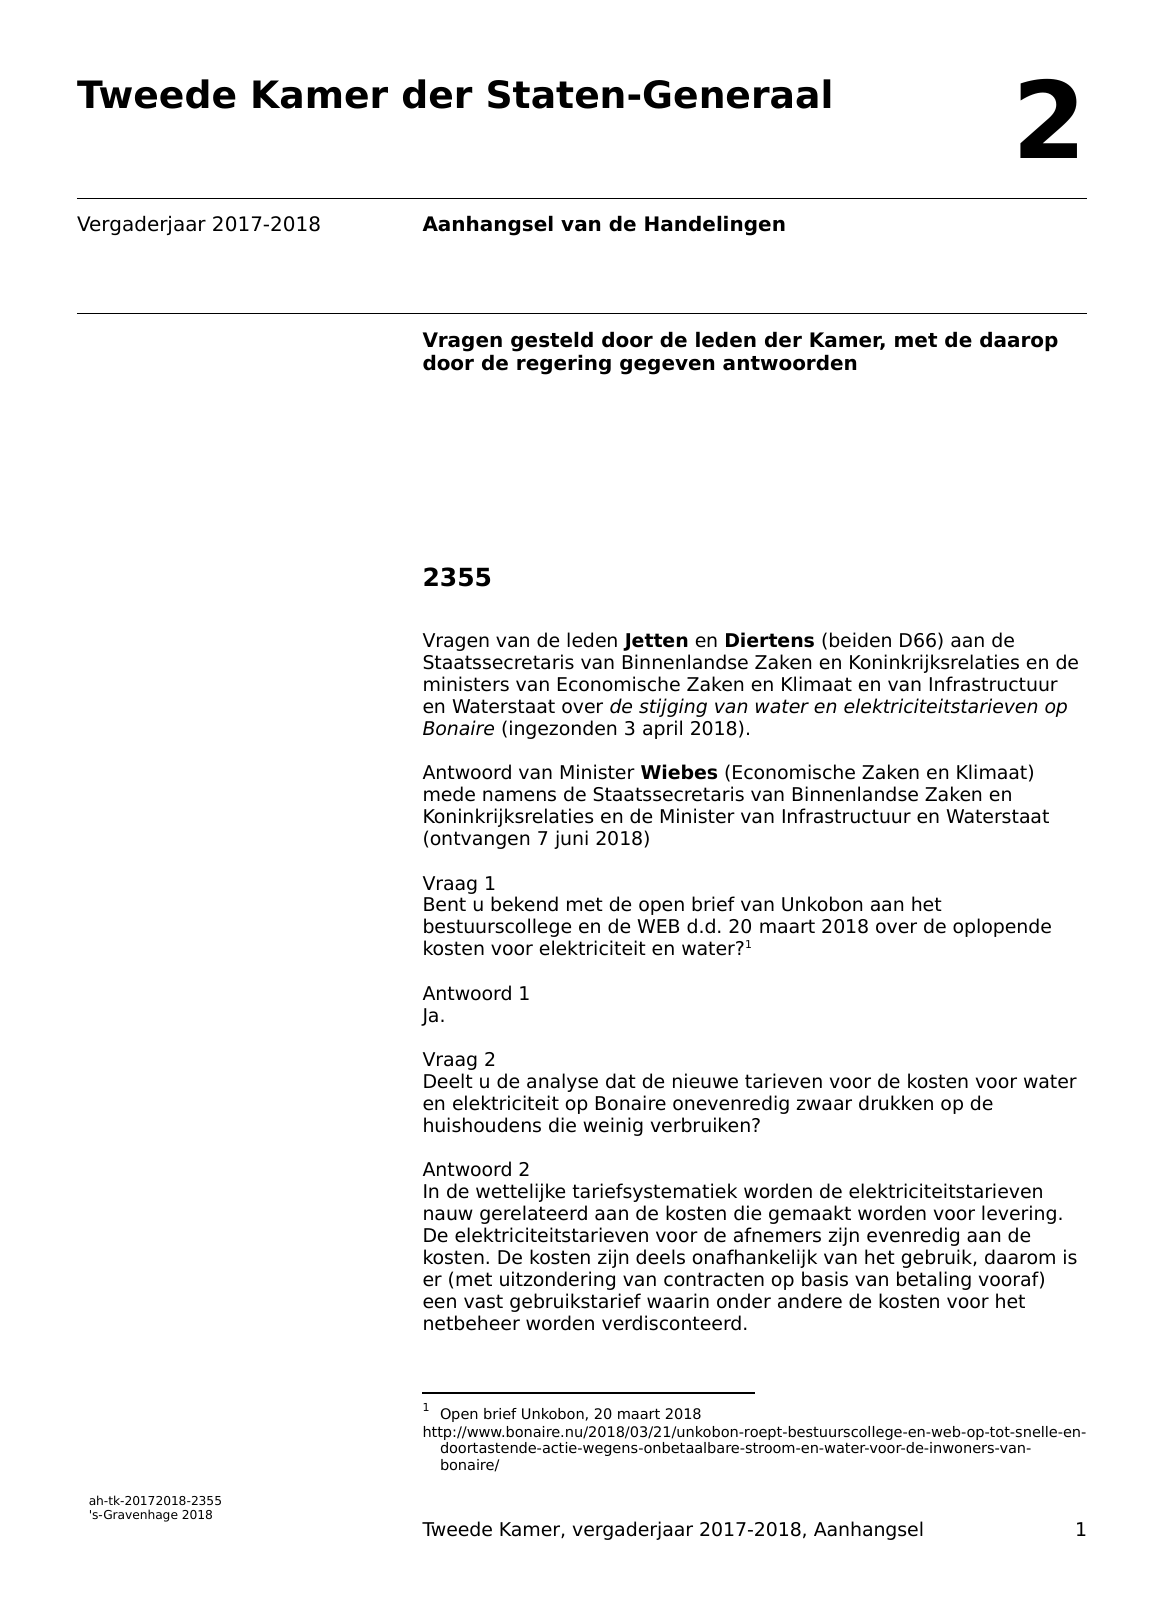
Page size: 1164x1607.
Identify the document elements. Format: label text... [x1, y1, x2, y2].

text ah-tk-20172018-2355 [88, 1494, 323, 1508]
text 's-Gravenhage 2018 [88, 1508, 323, 1522]
text Vraag 1 [422, 872, 1087, 894]
text In de wettelijke tariefsystematiek worden de elektriciteitstarieven nauw gerelateerd aan de kosten die gemaakt worden voor levering. De elektriciteitstarieven voor de afnemers zijn evenredig aan de kosten. De kosten zijn deels onafhankelijk van het gebruik, daarom is er (met uitzondering van contracten op basis van betaling vooraf) een vast gebruikstarief waarin onder andere de kosten voor het netbeheer worden verdisconteerd. [422, 1181, 1087, 1334]
table_header Tweede Kamer der Staten-Generaal [77, 59, 886, 198]
text http://www.bonaire.nu/2018/03/21/unkobon-roept-bestuurscollege-en-web-op-tot-snelle-en-doortastende-actie-wegens-onbetaalbare-stroom-en-water-voor-de-inwoners-van-bonaire/ [422, 1424, 1087, 1474]
text Bent u bekend met de open brief van Unkobon aan het bestuurscollege en de WEB d.d. 20 maart 2018 over de oplopende kosten voor elektriciteit en water? [422, 894, 1087, 960]
table_cell Vragen gesteld door de leden der Kamer, met de daarop door de regering gegeven antwoorden [422, 314, 1087, 375]
text Deelt u de analyse dat de nieuwe tarieven voor de kosten voor water en elektriciteit op Bonaire onevenredig zwaar drukken op de huishoudens die weinig verbruiken? [422, 1071, 1087, 1137]
table_header 2 [886, 59, 1087, 198]
table_cell [77, 314, 422, 375]
table_cell Vergaderjaar 2017-2018 [77, 199, 422, 313]
text 2355 [422, 563, 1087, 592]
table_cell Aanhangsel van de Handelingen [422, 199, 1087, 313]
text Ja. [422, 1004, 1087, 1026]
text Vragen van de leden Jetten en Diertens (beiden D66) aan de Staatssecretaris van Binnenlandse Zaken en Koninkrijksrelaties en de ministers van Economische Zaken en Klimaat en van Infrastructuur en Waterstaat over de stijging van water en elektriciteitstarieven op Bonaire (ingezonden 3 april 2018). [422, 630, 1087, 740]
text Antwoord 1 [422, 982, 1087, 1004]
text Vraag 2 [422, 1049, 1087, 1071]
text Antwoord van Minister Wiebes (Economische Zaken en Klimaat) mede namens de Staatssecretaris van Binnenlandse Zaken en Koninkrijksrelaties en de Minister van Infrastructuur en Waterstaat (ontvangen 7 juni 2018) [422, 762, 1087, 850]
text Antwoord 2 [422, 1159, 1087, 1181]
text Open brief Unkobon, 20 maart 2018 [422, 1402, 1087, 1424]
